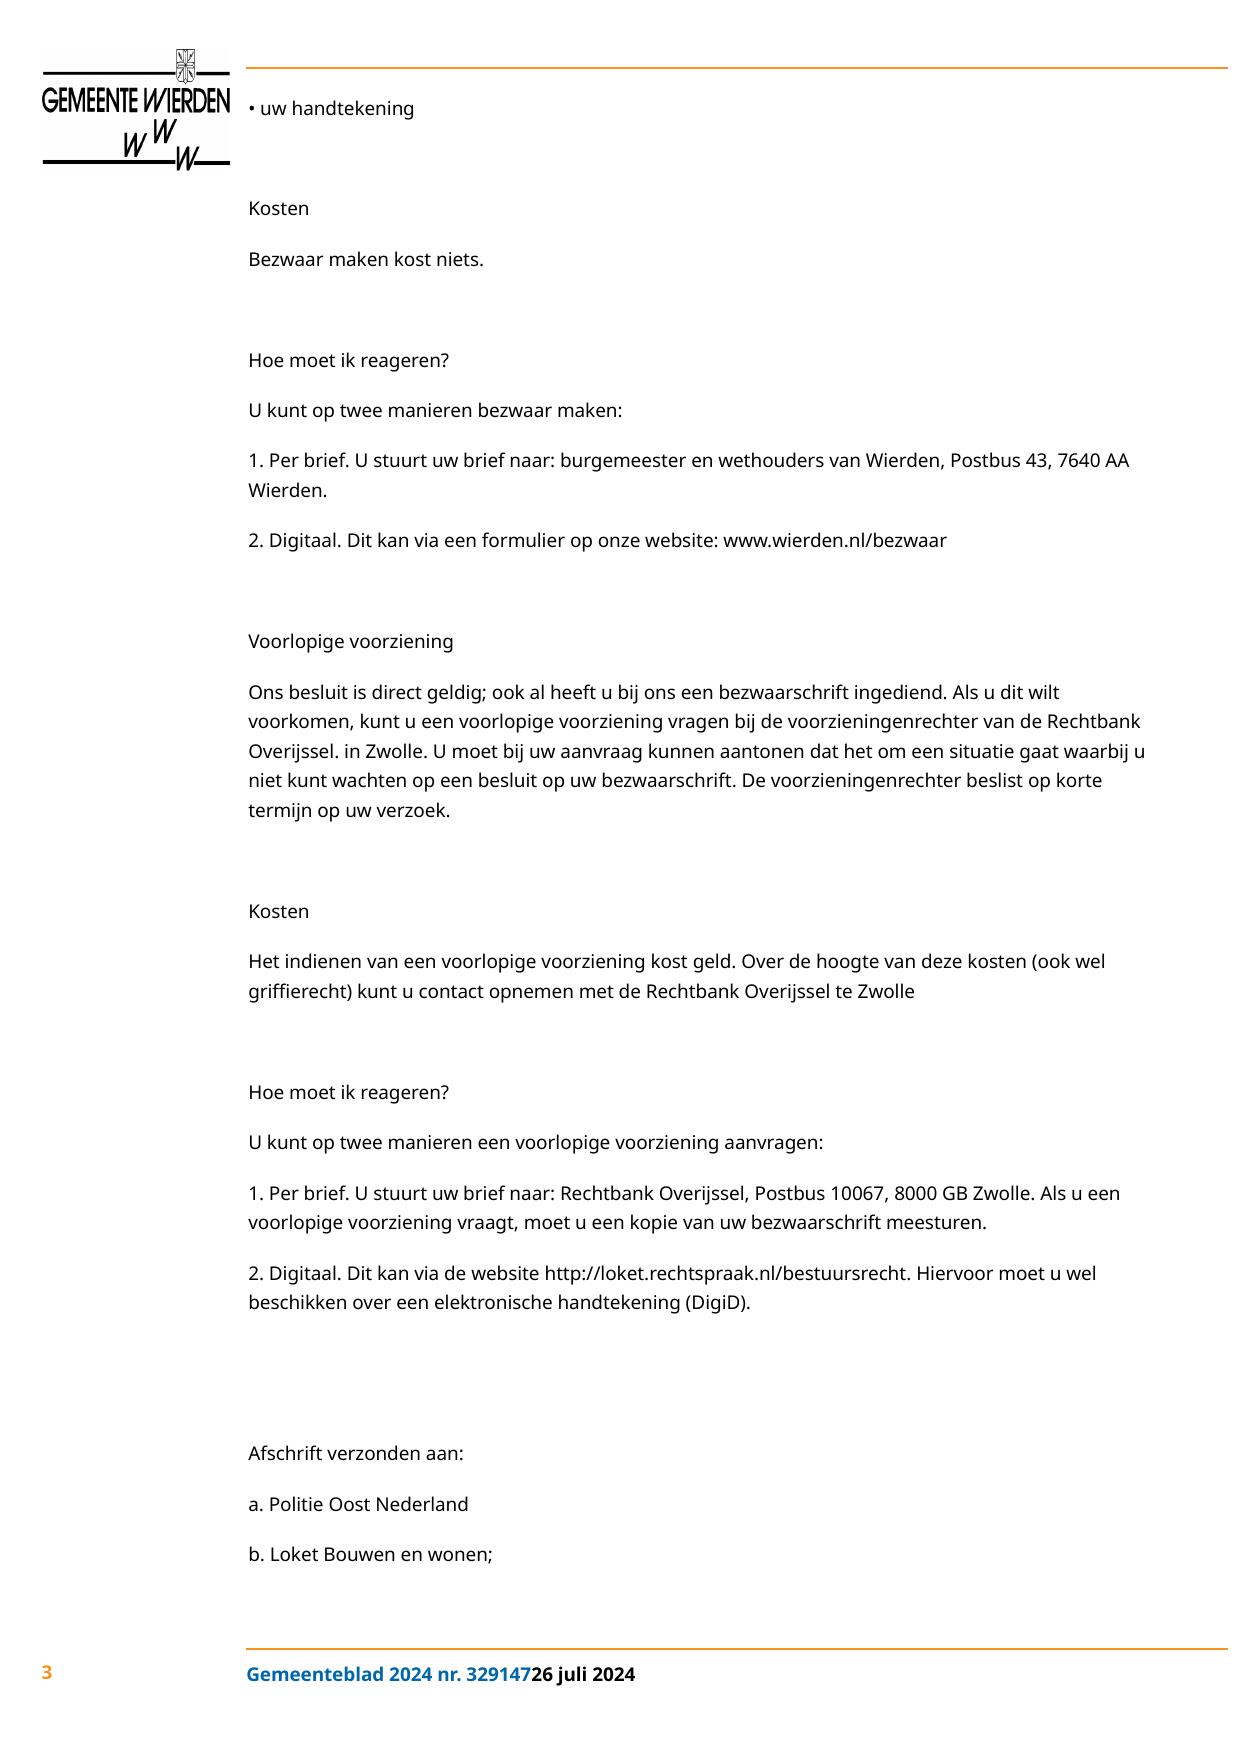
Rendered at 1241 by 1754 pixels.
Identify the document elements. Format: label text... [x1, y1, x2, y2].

text Voorlopige voorziening [248, 628, 1152, 654]
text U kunt op twee manieren bezwaar maken: [248, 397, 1152, 423]
text Afschrift verzonden aan: [248, 1441, 1152, 1466]
text Ons besluit is direct geldig; ook al heeft u bij ons een bezwaarschrift ingediend. Als u dit wilt voorkomen, kunt u een voorlopige voorziening vragen bij de voorzieningenrechter van de Rechtbank Overijssel. in Zwolle. U moet bij uw aanvraag kunnen aantonen dat het om een situatie gaat waarbij u niet kunt wachten op een besluit op uw bezwaarschrift. De voorzieningenrechter beslist op korte termijn op uw verzoek. [248, 679, 1152, 823]
text 1. Per brief. U stuurt uw brief naar: Rechtbank Overijssel, Postbus 10067, 8000 GB Zwolle. Als u een voorlopige voorziening vraagt, moet u een kopie van uw bezwaarschrift meesturen. [248, 1180, 1152, 1235]
text 1. Per brief. U stuurt uw brief naar: burgemeester en wethouders van Wierden, Postbus 43, 7640 AA Wierden. [248, 448, 1152, 503]
text 2. Digitaal. Dit kan via de website http://loket.rechtspraak.nl/bestuursrecht. Hiervoor moet u wel beschikken over een elektronische handtekening (DigiD). [248, 1260, 1152, 1315]
text b. Loket Bouwen en wonen; [248, 1541, 1152, 1567]
text • uw handtekening [248, 95, 1152, 121]
text Hoe moet ik reageren? [248, 347, 1152, 373]
text Het indienen van een voorlopige voorziening kost geld. Over de hoogte van deze kosten (ook wel griffierecht) kunt u contact opnemen met de Rechtbank Overijssel te Zwolle [248, 948, 1152, 1004]
text 2. Digitaal. Dit kan via een formulier op onze website: www.wierden.nl/bezwaar [248, 528, 1152, 553]
text U kunt op twee manieren een voorlopige voorziening aanvragen: [248, 1129, 1152, 1155]
picture [41, 47, 231, 172]
text a. Politie Oost Nederland [248, 1491, 1152, 1517]
text Bezwaar maken kost niets. [248, 246, 1152, 272]
text Kosten [248, 196, 1152, 221]
text Hoe moet ik reageren? [248, 1079, 1152, 1105]
text Kosten [248, 898, 1152, 924]
